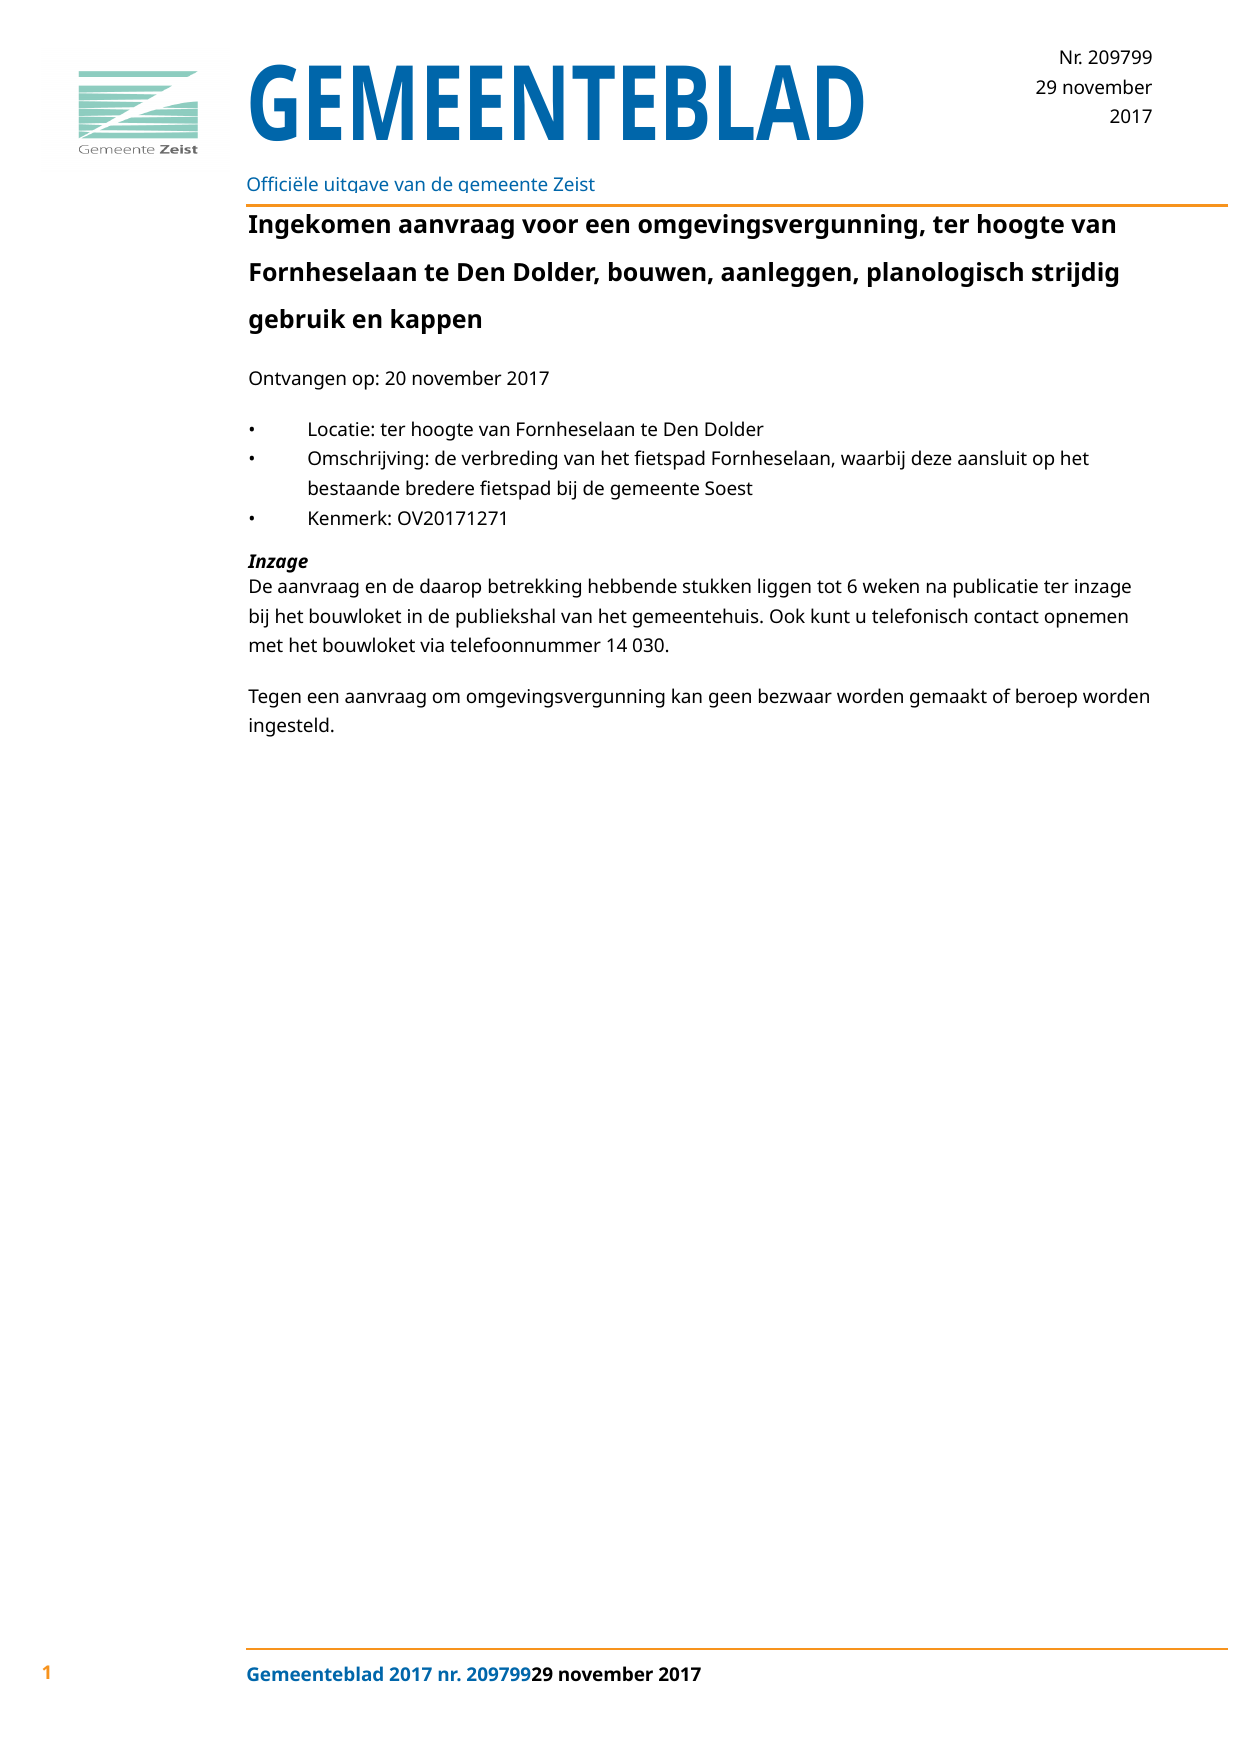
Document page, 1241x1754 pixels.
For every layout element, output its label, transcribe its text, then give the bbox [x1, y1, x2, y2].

list Locatie: ter hoogte van Fornheselaan te Den Dolder [248, 416, 1152, 442]
text Ingekomen aanvraag voor een omgevingsvergunning, ter hoogte van Fornheselaan te Den Dolder, bouwen, aanleggen, planologisch strijdig gebruik en kappen [248, 207, 1152, 336]
list Omschrijving: de verbreding van het fietspad Fornheselaan, waarbij deze aansluit op het bestaande bredere fietspad bij de gemeente Soest [248, 446, 1152, 501]
text Ontvangen op: 20 november 2017 [248, 366, 1152, 391]
text De aanvraag en de daarop betrekking hebbende stukken liggen tot 6 weken na publicatie ter inzage bij het bouwloket in de publiekshal van het gemeentehuis. Ook kunt u telefonisch contact opnemen met het bouwloket via telefoonnummer 14 030. [248, 573, 1152, 658]
text Tegen een aanvraag om omgevingsvergunning kan geen bezwaar worden gemaakt of beroep worden ingesteld. [248, 683, 1152, 738]
text Inzage [248, 548, 1152, 573]
picture [41, 47, 231, 172]
list Kenmerk: OV20171271 [248, 505, 1152, 530]
